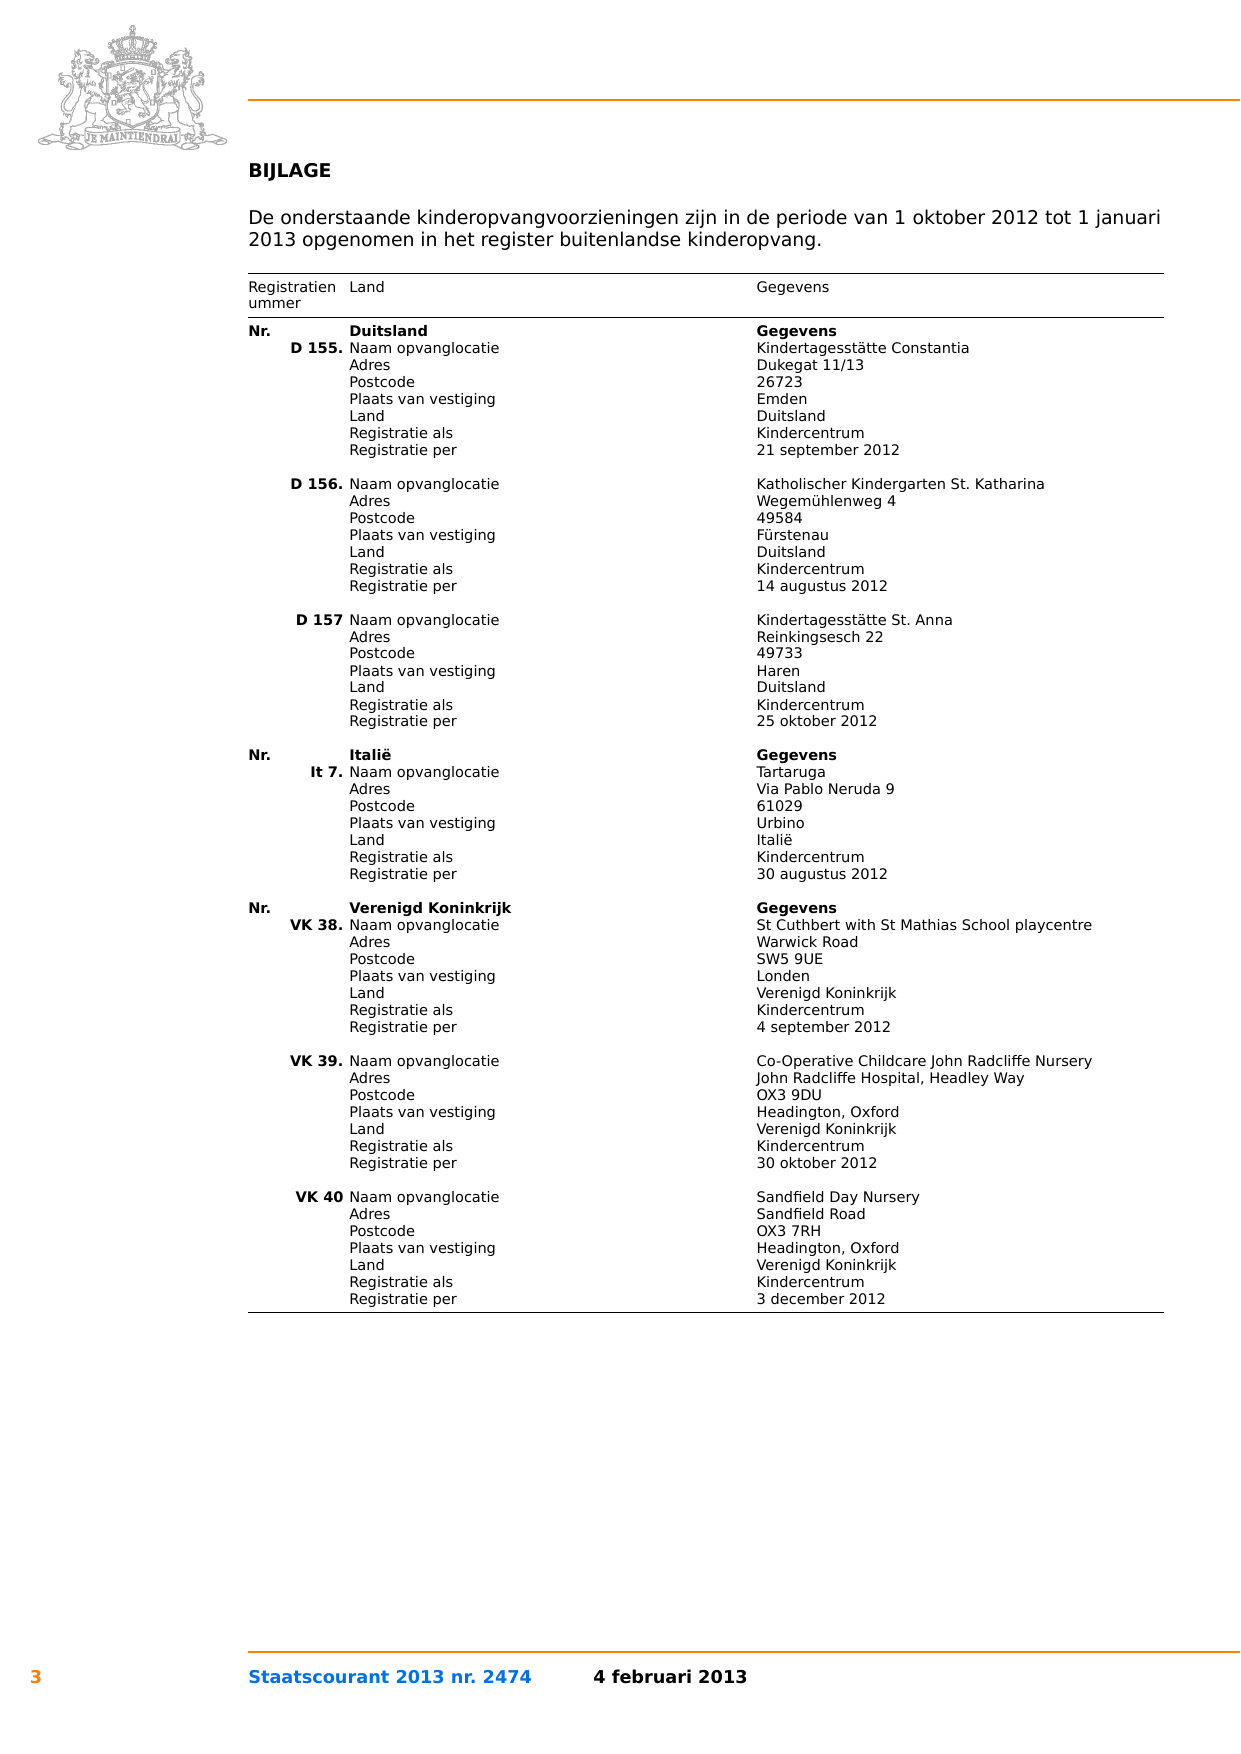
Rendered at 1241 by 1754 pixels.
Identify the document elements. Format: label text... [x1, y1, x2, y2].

table_cell [248, 357, 343, 374]
table_cell Land [343, 832, 750, 849]
table_cell Headington, Oxford [750, 1240, 1163, 1257]
table_cell [248, 781, 343, 798]
table_cell Duitsland [750, 544, 1163, 561]
table_cell Plaats van vestiging [343, 527, 750, 543]
table_cell Kindercentrum [750, 425, 1163, 442]
table_cell Land [343, 408, 750, 425]
table_cell Registratie per [343, 1291, 750, 1312]
table_cell [248, 1121, 343, 1138]
table_cell Postcode [343, 951, 750, 968]
table_cell Land [343, 1121, 750, 1138]
table_cell St Cuthbert with St Mathias School playcentre [750, 917, 1163, 934]
table_cell [248, 951, 343, 968]
table_cell Registratie als [343, 1138, 750, 1155]
table_cell Kindercentrum [750, 1002, 1163, 1019]
table_cell Registratie per [343, 1155, 750, 1172]
table_cell [248, 510, 343, 527]
table_cell [248, 679, 343, 696]
table_cell Registratie als [343, 1274, 750, 1291]
table_cell 49733 [750, 645, 1163, 662]
table_cell [248, 595, 343, 611]
table_cell [750, 730, 1163, 747]
table_cell [248, 1070, 343, 1087]
table_cell [248, 527, 343, 543]
table_cell [248, 561, 343, 577]
table_cell Naam opvanglocatie [343, 476, 750, 493]
table_cell Italië [750, 832, 1163, 849]
table_cell 61029 [750, 798, 1163, 815]
table_cell [248, 645, 343, 662]
table_cell Haren [750, 663, 1163, 679]
table_cell Registratie per [343, 578, 750, 594]
table_cell Dukegat 11/13 [750, 357, 1163, 374]
table_cell [248, 1138, 343, 1155]
table_cell [248, 832, 343, 849]
table_cell [248, 1257, 343, 1274]
table_cell Duitsland [750, 679, 1163, 696]
table_cell Duitsland [750, 408, 1163, 425]
table_cell Land [343, 679, 750, 696]
table_cell 30 oktober 2012 [750, 1155, 1163, 1172]
table_cell [248, 1002, 343, 1019]
table_cell Gegevens [750, 318, 1163, 340]
table_cell [343, 459, 750, 476]
table_cell [248, 663, 343, 679]
table_cell [248, 696, 343, 713]
table_cell Wegemühlenweg 4 [750, 493, 1163, 509]
table_cell D 157 [248, 611, 343, 628]
table_cell Gegevens [750, 747, 1163, 764]
table_cell Warwick Road [750, 934, 1163, 951]
table_cell John Radcliffe Hospital, Headley Way [750, 1070, 1163, 1087]
text De onderstaande kinderopvangvoorzieningen zijn in de periode van 1 oktober 2012 tot 1 januari 2013 opgenomen in het register buitenlandse kinderopvang. [248, 207, 1163, 251]
table_cell Land [343, 1257, 750, 1274]
table_cell Plaats van vestiging [343, 391, 750, 408]
table_cell [248, 1291, 343, 1312]
table_cell Plaats van vestiging [343, 663, 750, 679]
table_cell 21 september 2012 [750, 442, 1163, 459]
table_cell Adres [343, 1206, 750, 1223]
table_cell [248, 730, 343, 747]
table_cell Adres [343, 493, 750, 509]
table_cell Headington, Oxford [750, 1104, 1163, 1121]
table_cell Via Pablo Neruda 9 [750, 781, 1163, 798]
table_cell Duitsland [343, 318, 750, 340]
table_cell [248, 391, 343, 408]
table_cell [248, 544, 343, 561]
table_cell Adres [343, 934, 750, 951]
table_cell Naam opvanglocatie [343, 1189, 750, 1206]
table_cell Registratie per [343, 713, 750, 730]
table_cell Postcode [343, 1223, 750, 1240]
table_cell Reinkingsesch 22 [750, 629, 1163, 645]
table_cell VK 39. [248, 1053, 343, 1070]
table_cell Postcode [343, 645, 750, 662]
table_cell 3 december 2012 [750, 1291, 1163, 1312]
table_cell Postcode [343, 510, 750, 527]
table_cell D 156. [248, 476, 343, 493]
table_cell Kindertagesstätte Constantia [750, 340, 1163, 357]
table_cell [343, 883, 750, 900]
table_cell 14 augustus 2012 [750, 578, 1163, 594]
table_cell [248, 1223, 343, 1240]
table_cell Verenigd Koninkrijk [750, 985, 1163, 1002]
table_cell [248, 815, 343, 832]
table_cell [248, 629, 343, 645]
table_cell Katholischer Kindergarten St. Katharina [750, 476, 1163, 493]
table_cell [248, 866, 343, 883]
table_cell 25 oktober 2012 [750, 713, 1163, 730]
table_cell Registratie per [343, 866, 750, 883]
table_cell Plaats van vestiging [343, 1240, 750, 1257]
table_cell [248, 883, 343, 900]
table_cell Registratie per [343, 1019, 750, 1036]
table_cell [248, 1019, 343, 1036]
table_cell Emden [750, 391, 1163, 408]
table_cell Registratie als [343, 849, 750, 866]
table_cell Postcode [343, 1087, 750, 1104]
table_cell Adres [343, 357, 750, 374]
table_cell [343, 1172, 750, 1189]
table_cell [248, 1240, 343, 1257]
table_cell Kindercentrum [750, 849, 1163, 866]
table_cell Registratie als [343, 561, 750, 577]
table_cell Verenigd Koninkrijk [343, 900, 750, 917]
table_cell [343, 595, 750, 611]
table_cell Sandfield Day Nursery [750, 1189, 1163, 1206]
table_cell SW5 9UE [750, 951, 1163, 968]
table_cell 4 september 2012 [750, 1019, 1163, 1036]
table_cell [248, 425, 343, 442]
table_cell Verenigd Koninkrijk [750, 1257, 1163, 1274]
table_cell Nr. [248, 900, 343, 917]
table_cell It 7. [248, 764, 343, 781]
table_cell Plaats van vestiging [343, 968, 750, 985]
table_cell Naam opvanglocatie [343, 764, 750, 781]
table_cell Postcode [343, 798, 750, 815]
table_cell Plaats van vestiging [343, 815, 750, 832]
table_cell [248, 1104, 343, 1121]
picture [38, 25, 227, 150]
table_cell Adres [343, 629, 750, 645]
table_cell [248, 442, 343, 459]
table_cell [343, 1036, 750, 1053]
table_cell Urbino [750, 815, 1163, 832]
table_cell [750, 595, 1163, 611]
table_cell Kindertagesstätte St. Anna [750, 611, 1163, 628]
table_cell Land [343, 985, 750, 1002]
table_cell [248, 1172, 343, 1189]
table_cell 30 augustus 2012 [750, 866, 1163, 883]
table_header Registratienummer [248, 274, 343, 317]
table_cell VK 38. [248, 917, 343, 934]
table_cell Registratie als [343, 1002, 750, 1019]
table_cell Verenigd Koninkrijk [750, 1121, 1163, 1138]
table_cell [248, 849, 343, 866]
table_cell VK 40 [248, 1189, 343, 1206]
table_cell [248, 1274, 343, 1291]
table_cell [248, 578, 343, 594]
table_cell 26723 [750, 374, 1163, 391]
table_cell Land [343, 544, 750, 561]
table_cell Co-Operative Childcare John Radcliffe Nursery [750, 1053, 1163, 1070]
table_cell Kindercentrum [750, 696, 1163, 713]
table_cell Nr. [248, 747, 343, 764]
table_cell Fürstenau [750, 527, 1163, 543]
table_cell [248, 1036, 343, 1053]
table_cell [248, 985, 343, 1002]
table_cell OX3 9DU [750, 1087, 1163, 1104]
table_cell [248, 1206, 343, 1223]
table_cell Italië [343, 747, 750, 764]
table_cell Registratie als [343, 696, 750, 713]
table_cell Adres [343, 781, 750, 798]
table_cell [248, 1087, 343, 1104]
subtitle BIJLAGE [248, 160, 1163, 182]
table_cell [248, 1155, 343, 1172]
table_cell [248, 459, 343, 476]
table_cell Postcode [343, 374, 750, 391]
table_cell Tartaruga [750, 764, 1163, 781]
table_cell Kindercentrum [750, 1274, 1163, 1291]
table_cell Sandfield Road [750, 1206, 1163, 1223]
table_cell [248, 934, 343, 951]
table_cell Naam opvanglocatie [343, 1053, 750, 1070]
table_cell Naam opvanglocatie [343, 340, 750, 357]
table_cell Registratie per [343, 442, 750, 459]
table_cell [750, 1172, 1163, 1189]
table_cell [750, 1036, 1163, 1053]
table_cell [248, 374, 343, 391]
table_cell Registratie als [343, 425, 750, 442]
table_cell [750, 459, 1163, 476]
table_cell D 155. [248, 340, 343, 357]
table_cell OX3 7RH [750, 1223, 1163, 1240]
table_cell Nr. [248, 318, 343, 340]
table_header Land [343, 274, 750, 317]
table_cell Kindercentrum [750, 1138, 1163, 1155]
table_cell Adres [343, 1070, 750, 1087]
table_cell 49584 [750, 510, 1163, 527]
table_cell [343, 730, 750, 747]
table_cell [248, 408, 343, 425]
table_cell [248, 493, 343, 509]
table_cell Londen [750, 968, 1163, 985]
table_cell Kindercentrum [750, 561, 1163, 577]
table_cell [750, 883, 1163, 900]
table_cell Naam opvanglocatie [343, 917, 750, 934]
table_cell Naam opvanglocatie [343, 611, 750, 628]
table_header Gegevens [750, 274, 1163, 317]
table_cell [248, 798, 343, 815]
table_cell [248, 968, 343, 985]
table_cell Gegevens [750, 900, 1163, 917]
table_cell [248, 713, 343, 730]
table_cell Plaats van vestiging [343, 1104, 750, 1121]
